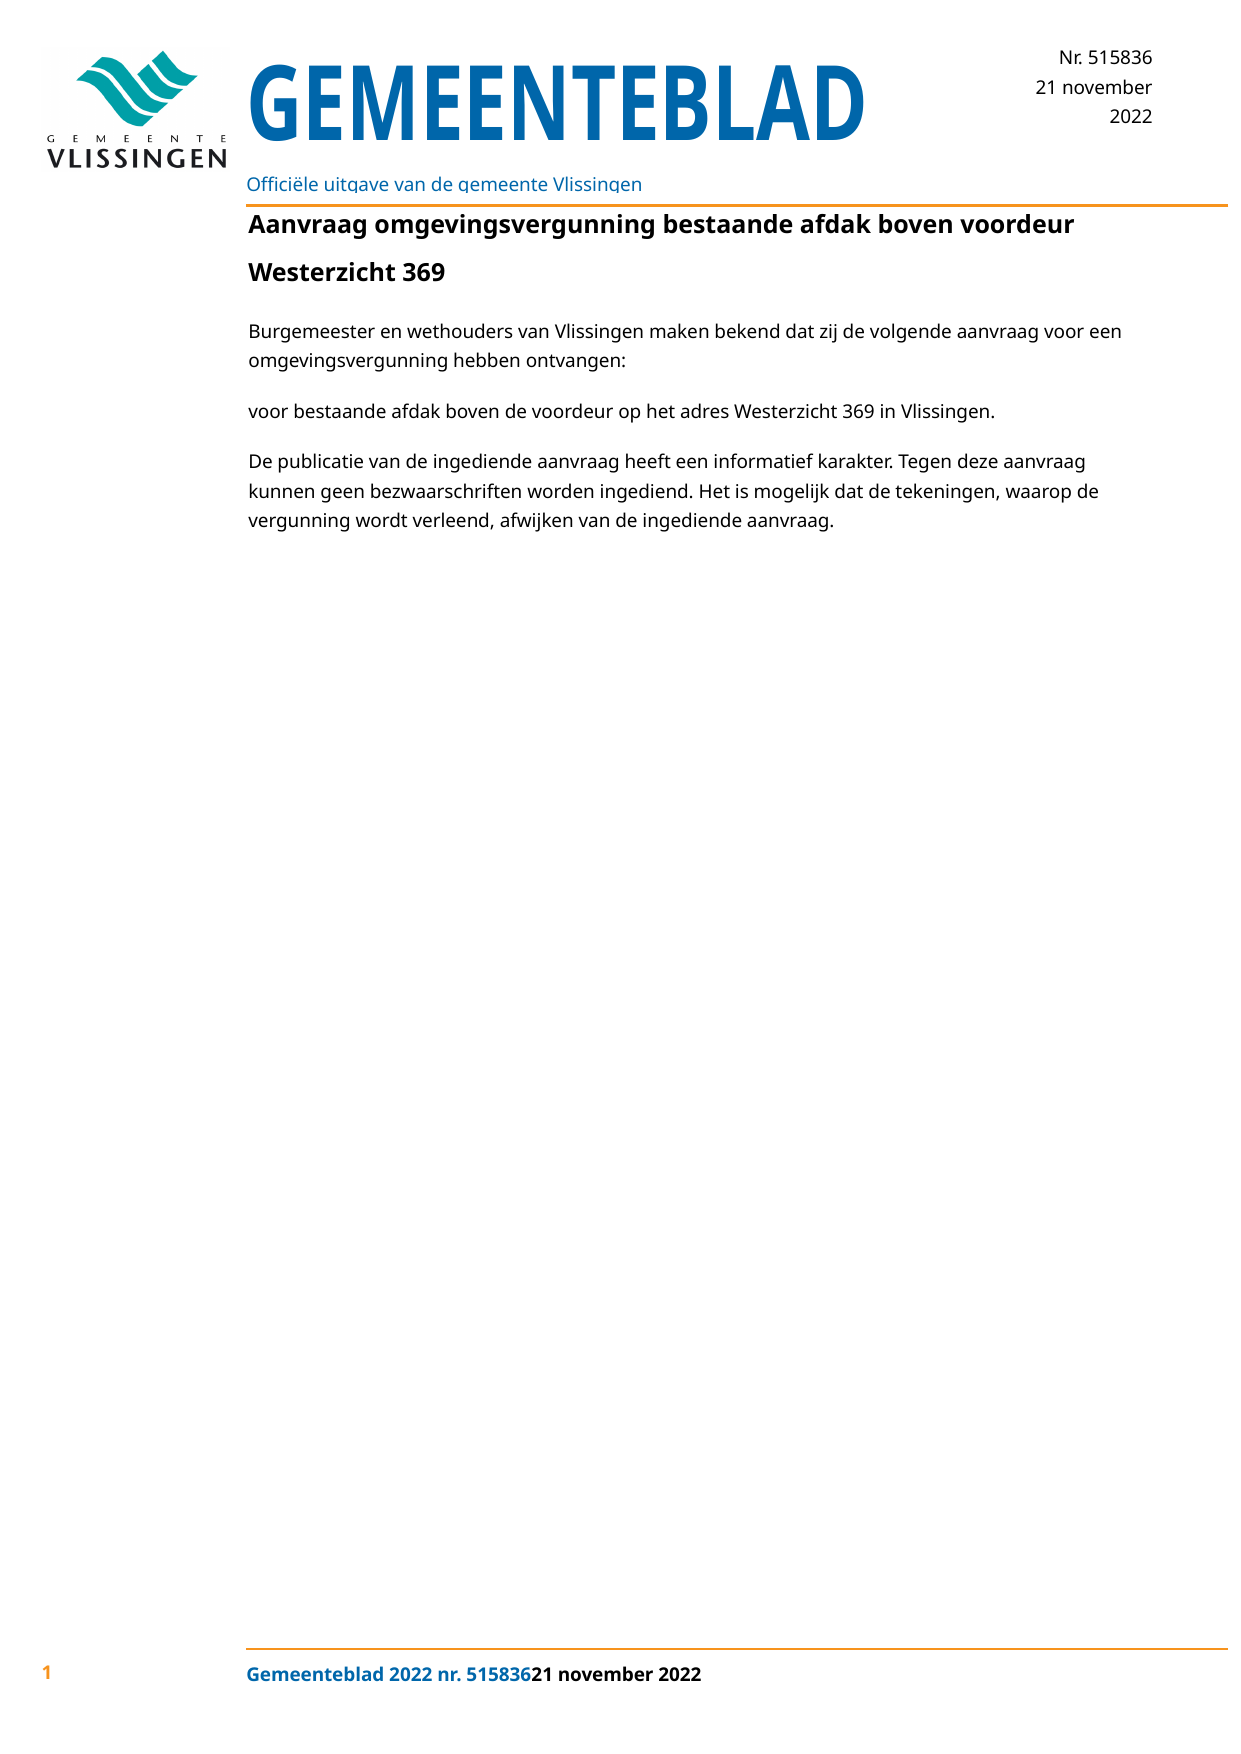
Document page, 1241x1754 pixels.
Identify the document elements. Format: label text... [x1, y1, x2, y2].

text Burgemeester en wethouders van Vlissingen maken bekend dat zij de volgende aanvraag voor een omgevingsvergunning hebben ontvangen: [248, 318, 1152, 373]
text Aanvraag omgevingsvergunning bestaande afdak boven voordeur Westerzicht 369 [248, 207, 1152, 288]
picture [41, 47, 231, 172]
text voor bestaande afdak boven de voordeur op het adres Westerzicht 369 in Vlissingen. [248, 398, 1152, 424]
text De publicatie van de ingediende aanvraag heeft een informatief karakter. Tegen deze aanvraag kunnen geen bezwaarschriften worden ingediend. Het is mogelijk dat de tekeningen, waarop de vergunning wordt verleend, afwijken van de ingediende aanvraag. [248, 448, 1152, 533]
